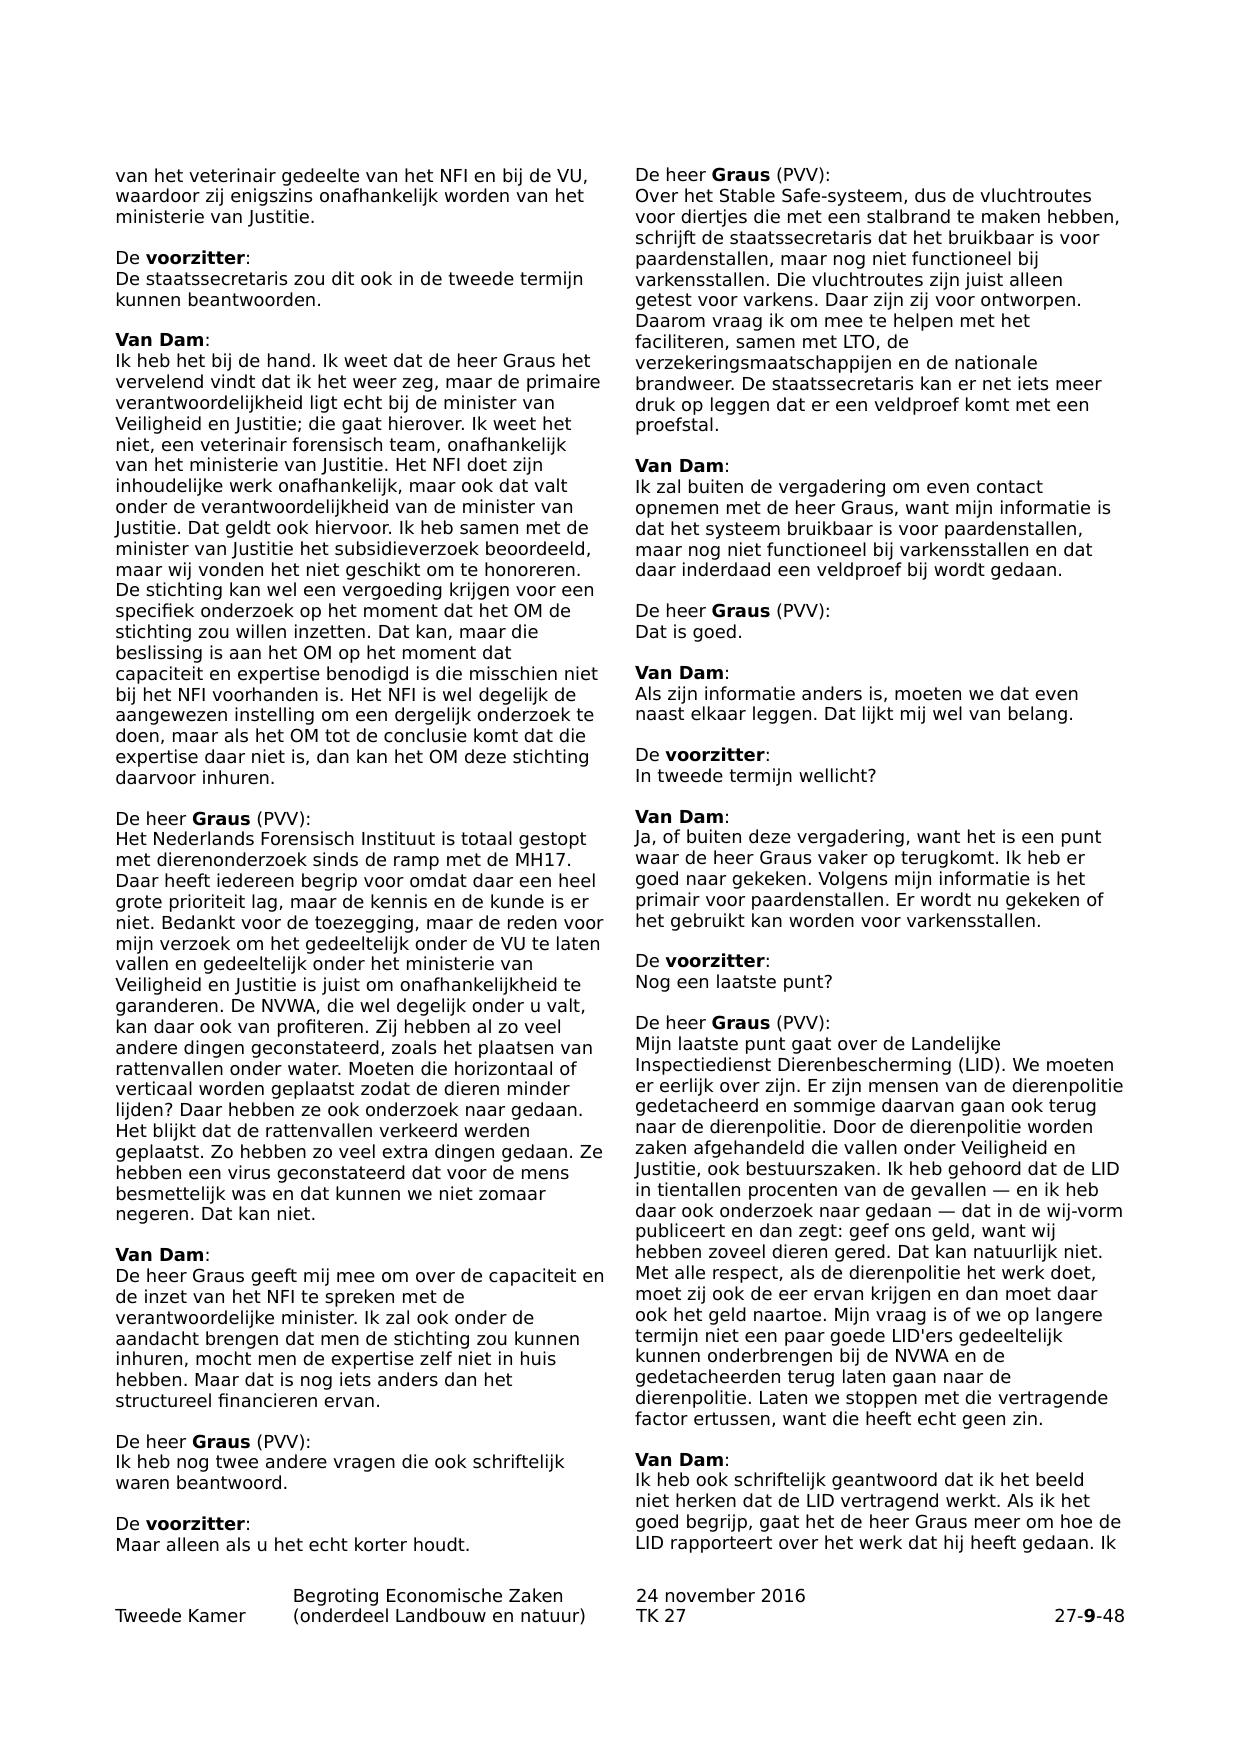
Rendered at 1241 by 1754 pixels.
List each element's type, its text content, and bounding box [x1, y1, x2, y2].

text De voorzitter: [635, 745, 1125, 766]
text Nog een laatste punt? [635, 972, 1125, 993]
text Van Dam: [635, 662, 1125, 683]
text De heer Graus (PVV): [115, 1432, 605, 1452]
text Maar alleen als u het echt korter houdt. [115, 1535, 605, 1556]
text De heer Graus (PVV): [635, 1013, 1125, 1034]
text Ik heb het bij de hand. Ik weet dat de heer Graus het vervelend vindt dat ik het weer zeg, maar de primaire verantwoordelijkheid ligt echt bij de minister van Veiligheid en Justitie; die gaat hierover. Ik weet het niet, een veterinair forensisch team, onafhankelijk van het ministerie van Justitie. Het NFI doet zijn inhoudelijke werk onafhankelijk, maar ook dat valt onder de verantwoordelijkheid van de minister van Justitie. Dat geldt ook hiervoor. Ik heb samen met de minister van Justitie het subsidieverzoek beoordeeld, maar wij vonden het niet geschikt om te honoreren. De stichting kan wel een vergoeding krijgen voor een specifiek onderzoek op het moment dat het OM de stichting zou willen inzetten. Dat kan, maar die beslissing is aan het OM op het moment dat capaciteit en expertise benodigd is die misschien niet bij het NFI voorhanden is. Het NFI is wel degelijk de aangewezen instelling om een dergelijk onderzoek te doen, maar als het OM tot de conclusie komt dat die expertise daar niet is, dan kan het OM deze stichting daarvoor inhuren. [115, 351, 605, 788]
text De heer Graus geeft mij mee om over de capaciteit en de inzet van het NFI te spreken met de verantwoordelijke minister. Ik zal ook onder de aandacht brengen dat men de stichting zou kunnen inhuren, mocht men de expertise zelf niet in huis hebben. Maar dat is nog iets anders dan het structureel financieren ervan. [115, 1266, 605, 1412]
text Het Nederlands Forensisch Instituut is totaal gestopt met dierenonderzoek sinds de ramp met de MH17. Daar heeft iedereen begrip voor omdat daar een heel grote prioriteit lag, maar de kennis en de kunde is er niet. Bedankt voor de toezegging, maar de reden voor mijn verzoek om het gedeeltelijk onder de VU te laten vallen en gedeeltelijk onder het ministerie van Veiligheid en Justitie is juist om onafhankelijkheid te garanderen. De NVWA, die wel degelijk onder u valt, kan daar ook van profiteren. Zij hebben al zo veel andere dingen geconstateerd, zoals het plaatsen van rattenvallen onder water. Moeten die horizontaal of verticaal worden geplaatst zodat de dieren minder lijden? Daar hebben ze ook onderzoek naar gedaan. Het blijkt dat de rattenvallen verkeerd werden geplaatst. Zo hebben zo veel extra dingen gedaan. Ze hebben een virus geconstateerd dat voor de mens besmettelijk was en dat kunnen we niet zomaar negeren. Dat kan niet. [115, 829, 605, 1225]
text Over het Stable Safe-systeem, dus de vluchtroutes voor diertjes die met een stalbrand te maken hebben, schrijft de staatssecretaris dat het bruikbaar is voor paardenstallen, maar nog niet functioneel bij varkensstallen. Die vluchtroutes zijn juist alleen getest voor varkens. Daar zijn zij voor ontworpen. Daarom vraag ik om mee te helpen met het faciliteren, samen met LTO, de verzekeringsmaatschappijen en de nationale brandweer. De staatssecretaris kan er net iets meer druk op leggen dat er een veldproef komt met een proefstal. [635, 186, 1125, 436]
text Mijn laatste punt gaat over de Landelijke Inspectiedienst Dierenbescherming (LID). We moeten er eerlijk over zijn. Er zijn mensen van de dierenpolitie gedetacheerd en sommige daarvan gaan ook terug naar de dierenpolitie. Door de dierenpolitie worden zaken afgehandeld die vallen onder Veiligheid en Justitie, ook bestuurszaken. Ik heb gehoord dat de LID in tientallen procenten van de gevallen — en ik heb daar ook onderzoek naar gedaan — dat in de wij-vorm publiceert en dan zegt: geef ons geld, want wij hebben zoveel dieren gered. Dat kan natuurlijk niet. Met alle respect, als de dierenpolitie het werk doet, moet zij ook de eer ervan krijgen en dan moet daar ook het geld naartoe. Mijn vraag is of we op langere termijn niet een paar goede LID'ers gedeeltelijk kunnen onderbrengen bij de NVWA en de gedetacheerden terug laten gaan naar de dierenpolitie. Laten we stoppen met die vertragende factor ertussen, want die heeft echt geen zin. [635, 1034, 1125, 1429]
text De heer Graus (PVV): [635, 601, 1125, 622]
text Ik heb ook schriftelijk geantwoord dat ik het beeld niet herken dat de LID vertragend werkt. Als ik het goed begrijp, gaat het de heer Graus meer om hoe de LID rapporteert over het werk dat hij heeft gedaan. Ik [635, 1470, 1125, 1553]
text De heer Graus (PVV): [635, 165, 1125, 186]
text Dat is goed. [635, 622, 1125, 642]
text In tweede termijn wellicht? [635, 766, 1125, 786]
text De voorzitter: [115, 248, 605, 268]
text Van Dam: [115, 1245, 605, 1266]
text De staatssecretaris zou dit ook in de tweede termijn kunnen beantwoorden. [115, 268, 605, 310]
text De heer Graus (PVV): [115, 808, 605, 829]
text van het veterinair gedeelte van het NFI en bij de VU, waardoor zij enigszins onafhankelijk worden van het ministerie van Justitie. [115, 165, 605, 228]
text Van Dam: [635, 1449, 1125, 1470]
text Van Dam: [635, 806, 1125, 827]
text De voorzitter: [635, 951, 1125, 972]
text Van Dam: [115, 330, 605, 351]
text Als zijn informatie anders is, moeten we dat even naast elkaar leggen. Dat lijkt mij wel van belang. [635, 683, 1125, 725]
text De voorzitter: [115, 1514, 605, 1535]
text Ja, of buiten deze vergadering, want het is een punt waar de heer Graus vaker op terugkomt. Ik heb er goed naar gekeken. Volgens mijn informatie is het primair voor paardenstallen. Er wordt nu gekeken of het gebruikt kan worden voor varkensstallen. [635, 827, 1125, 931]
text Ik zal buiten de vergadering om even contact opnemen met de heer Graus, want mijn informatie is dat het systeem bruikbaar is voor paardenstallen, maar nog niet functioneel bij varkensstallen en dat daar inderdaad een veldproef bij wordt gedaan. [635, 477, 1125, 581]
text Van Dam: [635, 456, 1125, 477]
text Ik heb nog twee andere vragen die ook schriftelijk waren beantwoord. [115, 1452, 605, 1494]
